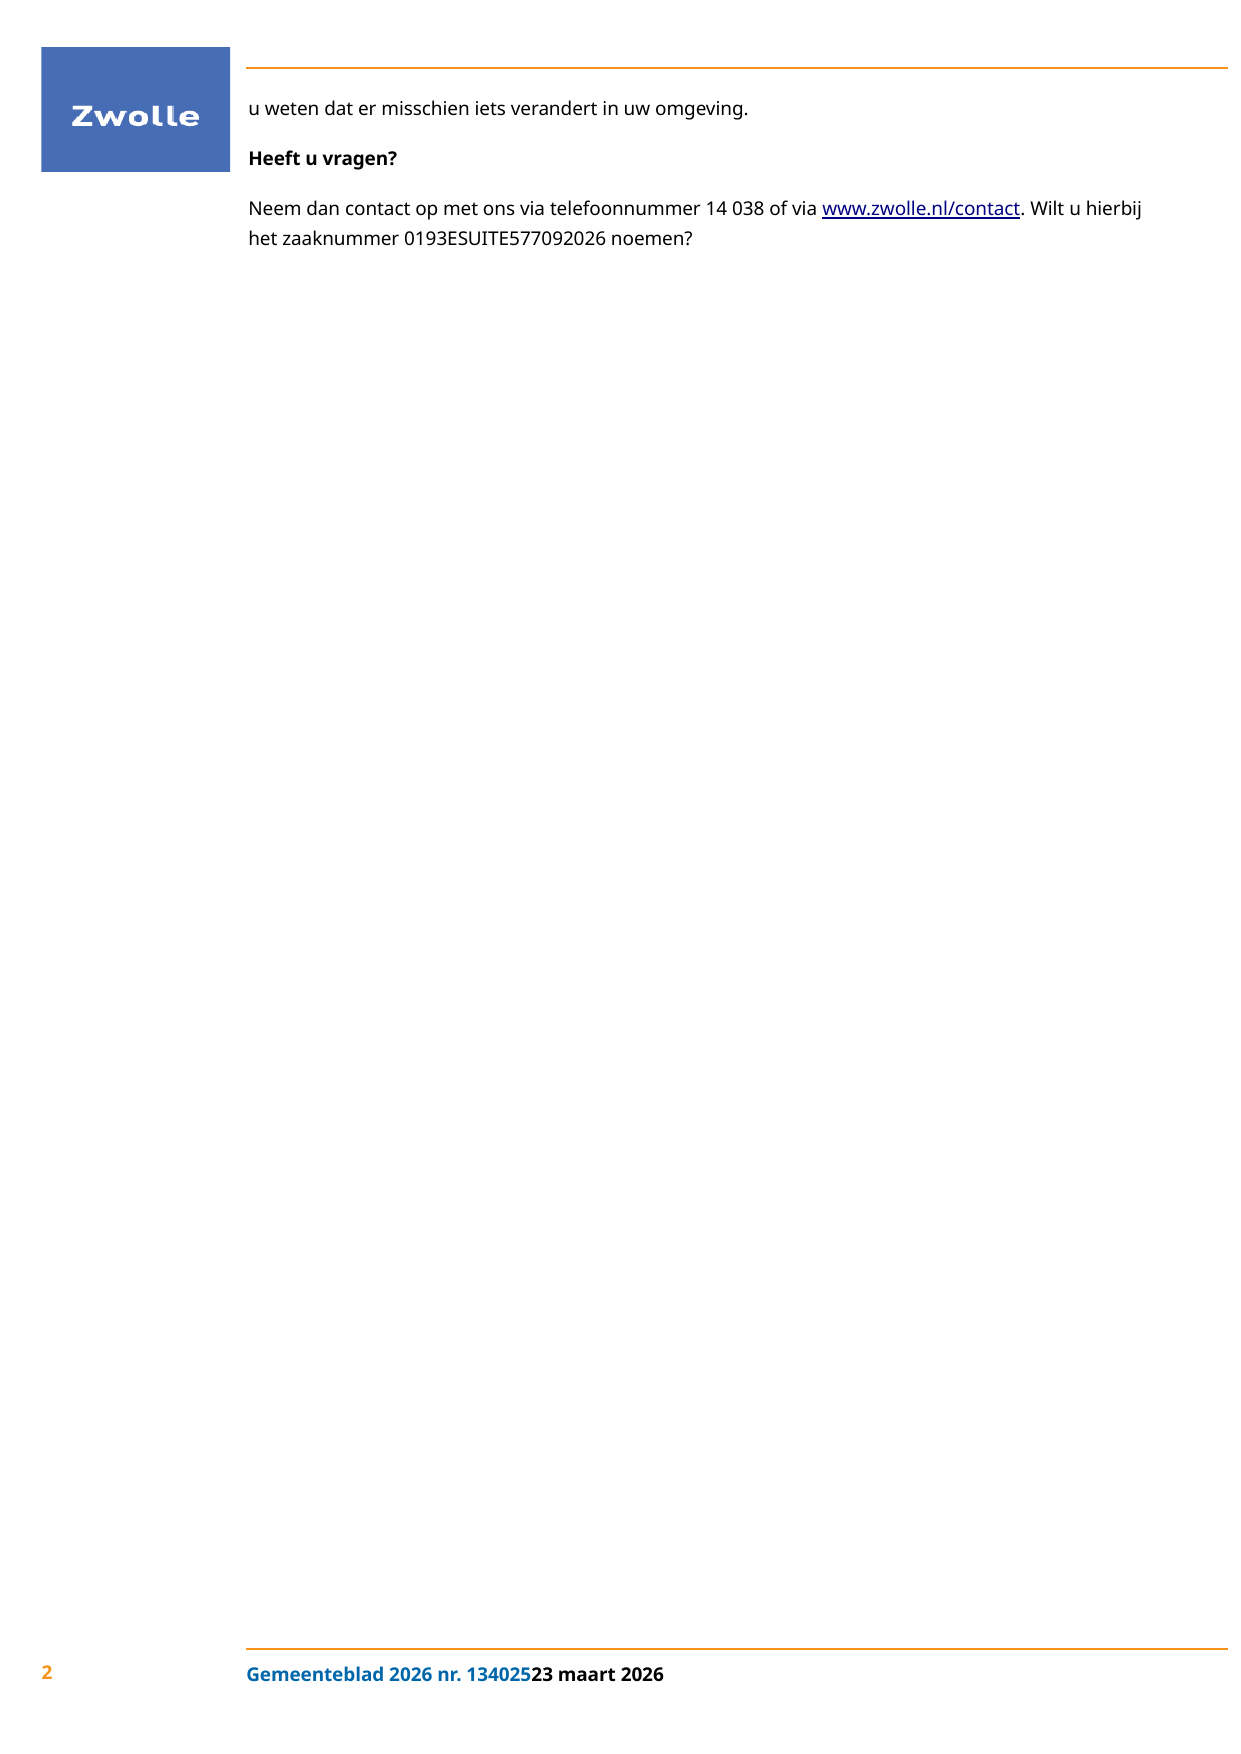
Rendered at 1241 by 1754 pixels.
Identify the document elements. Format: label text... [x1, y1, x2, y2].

text Neem dan contact op met ons via telefoonnummer 14 038 of via www.zwolle.nl/contact. Wilt u hierbij het zaaknummer 0193ESUITE577092026 noemen? [248, 196, 1152, 251]
text u weten dat er misschien iets verandert in uw omgeving. [248, 95, 1152, 121]
picture [41, 47, 231, 172]
text Heeft u vragen? [248, 145, 1152, 171]
